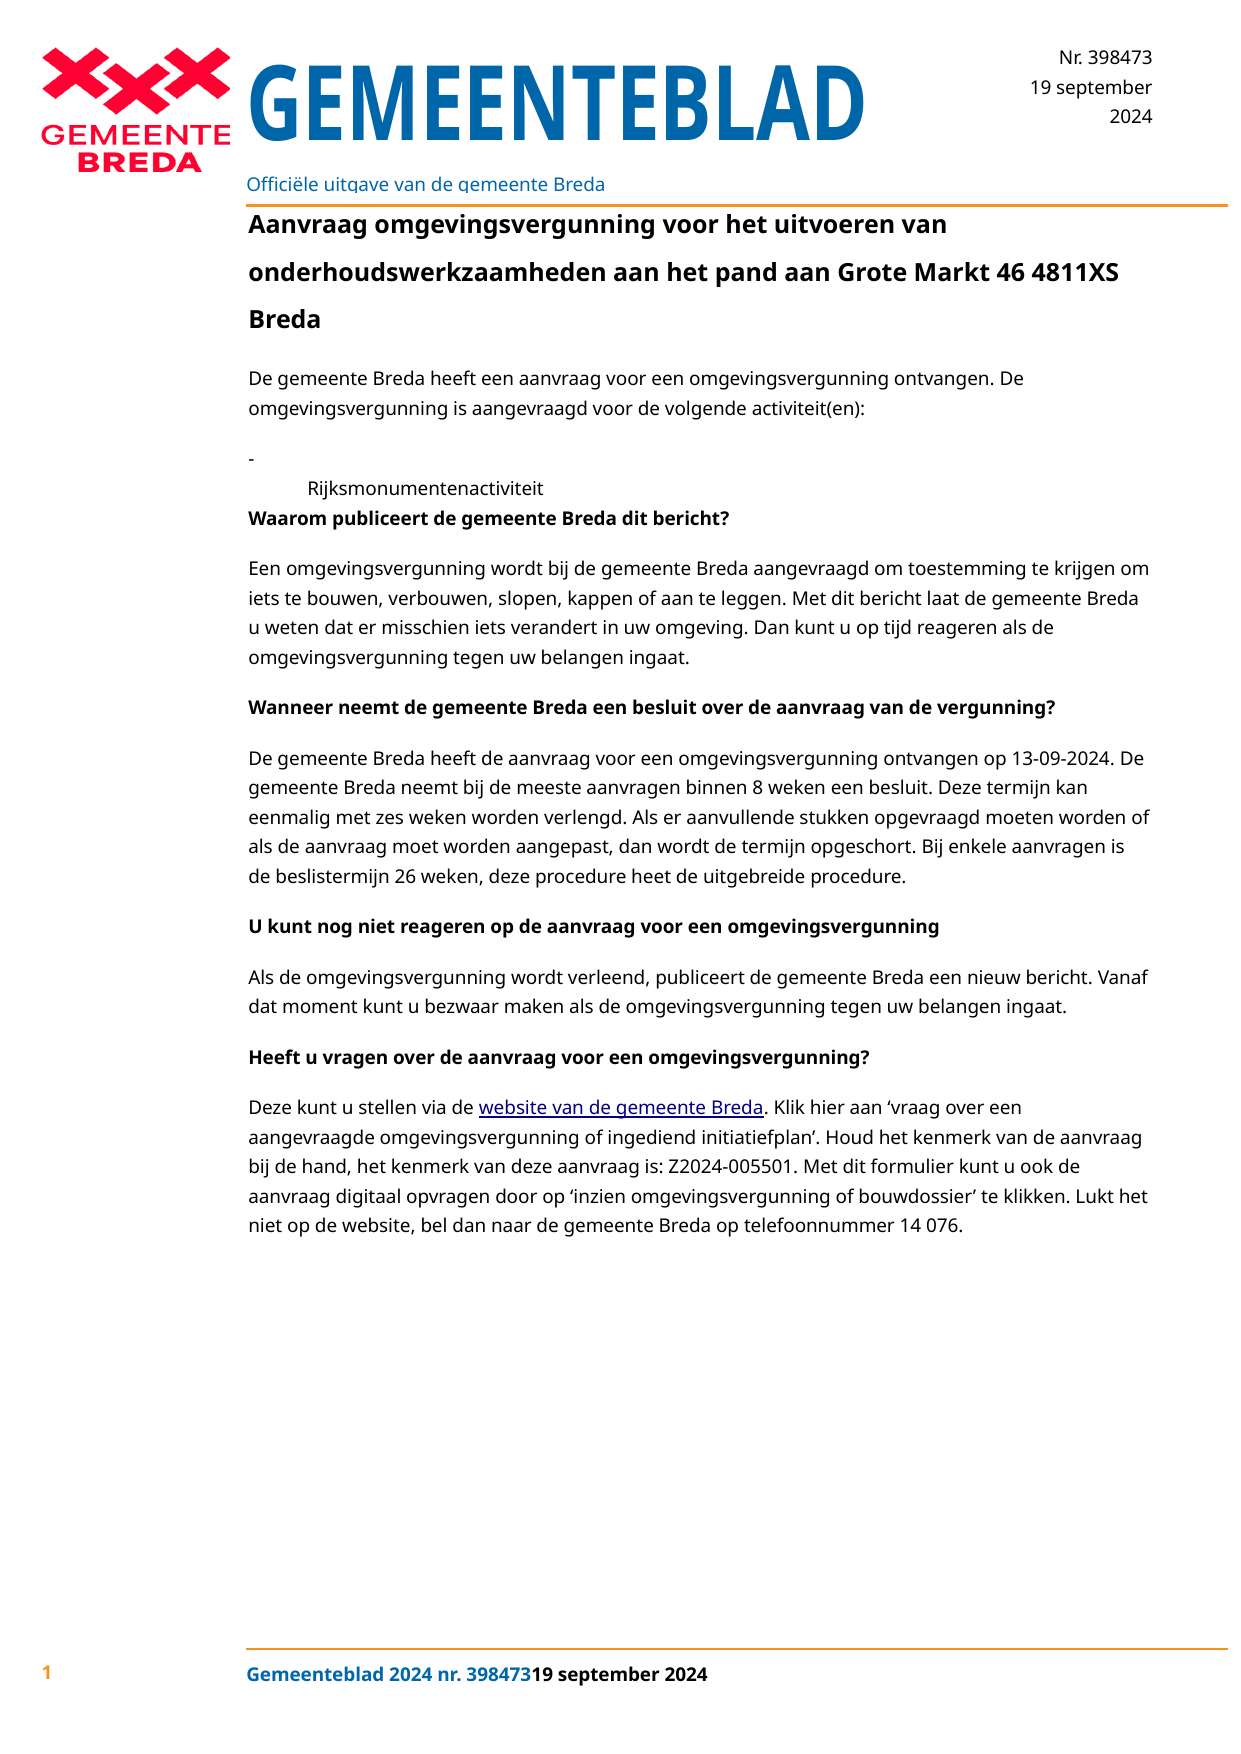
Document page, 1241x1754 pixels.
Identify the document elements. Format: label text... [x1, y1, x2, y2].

text Heeft u vragen over de aanvraag voor een omgevingsvergunning? [248, 1044, 1152, 1069]
picture [41, 47, 231, 172]
text Waarom publiceert de gemeente Breda dit bericht? [248, 505, 1152, 530]
text De gemeente Breda heeft een aanvraag voor een omgevingsvergunning ontvangen. De omgevingsvergunning is aangevraagd voor de volgende activiteit(en): [248, 366, 1152, 421]
text Wanneer neemt de gemeente Breda een besluit over de aanvraag van de vergunning? [248, 694, 1152, 720]
text U kunt nog niet reageren op de aanvraag voor een omgevingsvergunning [248, 913, 1152, 939]
text Als de omgevingsvergunning wordt verleend, publiceert de gemeente Breda een nieuw bericht. Vanaf dat moment kunt u bezwaar maken als de omgevingsvergunning tegen uw belangen ingaat. [248, 964, 1152, 1019]
text Deze kunt u stellen via de website van de gemeente Breda. Klik hier aan ‘vraag over een aangevraagde omgevingsvergunning of ingediend initiatiefplan’. Houd het kenmerk van de aanvraag bij de hand, het kenmerk van deze aanvraag is: Z2024-005501. Met dit formulier kunt u ook de aanvraag digitaal opvragen door op ‘inzien omgevingsvergunning of bouwdossier’ te klikken. Lukt het niet op de website, bel dan naar de gemeente Breda op telefoonnummer 14 076. [248, 1094, 1152, 1238]
text De gemeente Breda heeft de aanvraag voor een omgevingsvergunning ontvangen op 13-09-2024. De gemeente Breda neemt bij de meeste aanvragen binnen 8 weken een besluit. Deze termijn kan eenmalig met zes weken worden verlengd. Als er aanvullende stukken opgevraagd moeten worden of als de aanvraag moet worden aangepast, dan wordt de termijn opgeschort. Bij enkele aanvragen is de beslistermijn 26 weken, deze procedure heet de uitgebreide procedure. [248, 745, 1152, 889]
text Aanvraag omgevingsvergunning voor het uitvoeren van onderhoudswerkzaamheden aan het pand aan Grote Markt 46 4811XS Breda [248, 207, 1152, 336]
list Rijksmonumentenactiviteit [248, 475, 1152, 501]
text Een omgevingsvergunning wordt bij de gemeente Breda aangevraagd om toestemming te krijgen om iets te bouwen, verbouwen, slopen, kappen of aan te leggen. Met dit bericht laat de gemeente Breda u weten dat er misschien iets verandert in uw omgeving. Dan kunt u op tijd reageren als de omgevingsvergunning tegen uw belangen ingaat. [248, 555, 1152, 669]
